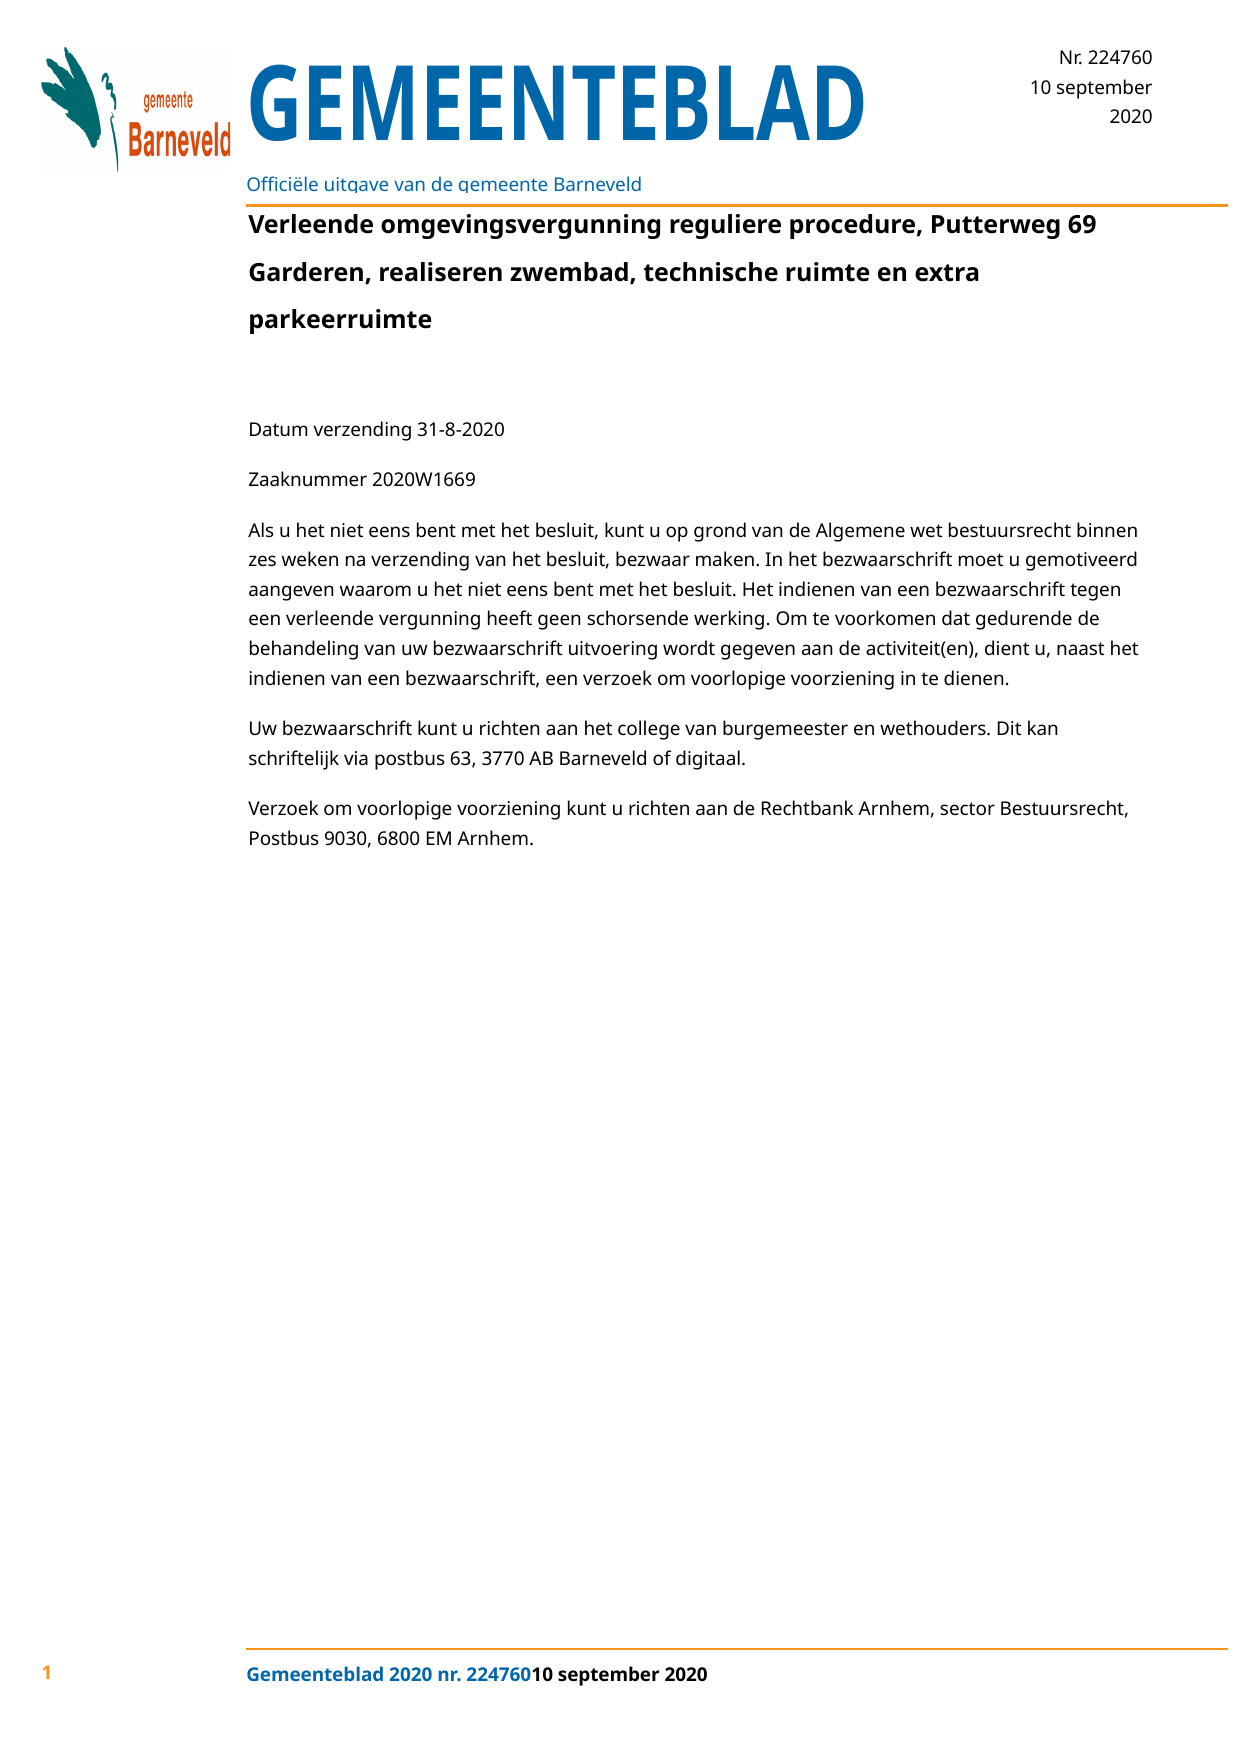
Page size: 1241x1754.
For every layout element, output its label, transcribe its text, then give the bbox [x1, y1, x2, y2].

text Verleende omgevingsvergunning reguliere procedure, Putterweg 69 Garderen, realiseren zwembad, technische ruimte en extra parkeerruimte [248, 207, 1152, 336]
picture [41, 47, 231, 172]
text Datum verzending 31-8-2020 [248, 416, 1152, 442]
text Zaaknummer 2020W1669 [248, 466, 1152, 492]
text Verzoek om voorlopige voorziening kunt u richten aan de Rechtbank Arnhem, sector Bestuursrecht, Postbus 9030, 6800 EM Arnhem. [248, 795, 1152, 850]
text Uw bezwaarschrift kunt u richten aan het college van burgemeester en wethouders. Dit kan schriftelijk via postbus 63, 3770 AB Barneveld of digitaal. [248, 715, 1152, 770]
text Als u het niet eens bent met het besluit, kunt u op grond van de Algemene wet bestuursrecht binnen zes weken na verzending van het besluit, bezwaar maken. In het bezwaarschrift moet u gemotiveerd aangeven waarom u het niet eens bent met het besluit. Het indienen van een bezwaarschrift tegen een verleende vergunning heeft geen schorsende werking. Om te voorkomen dat gedurende de behandeling van uw bezwaarschrift uitvoering wordt gegeven aan de activiteit(en), dient u, naast het indienen van een bezwaarschrift, een verzoek om voorlopige voorziening in te dienen. [248, 517, 1152, 690]
